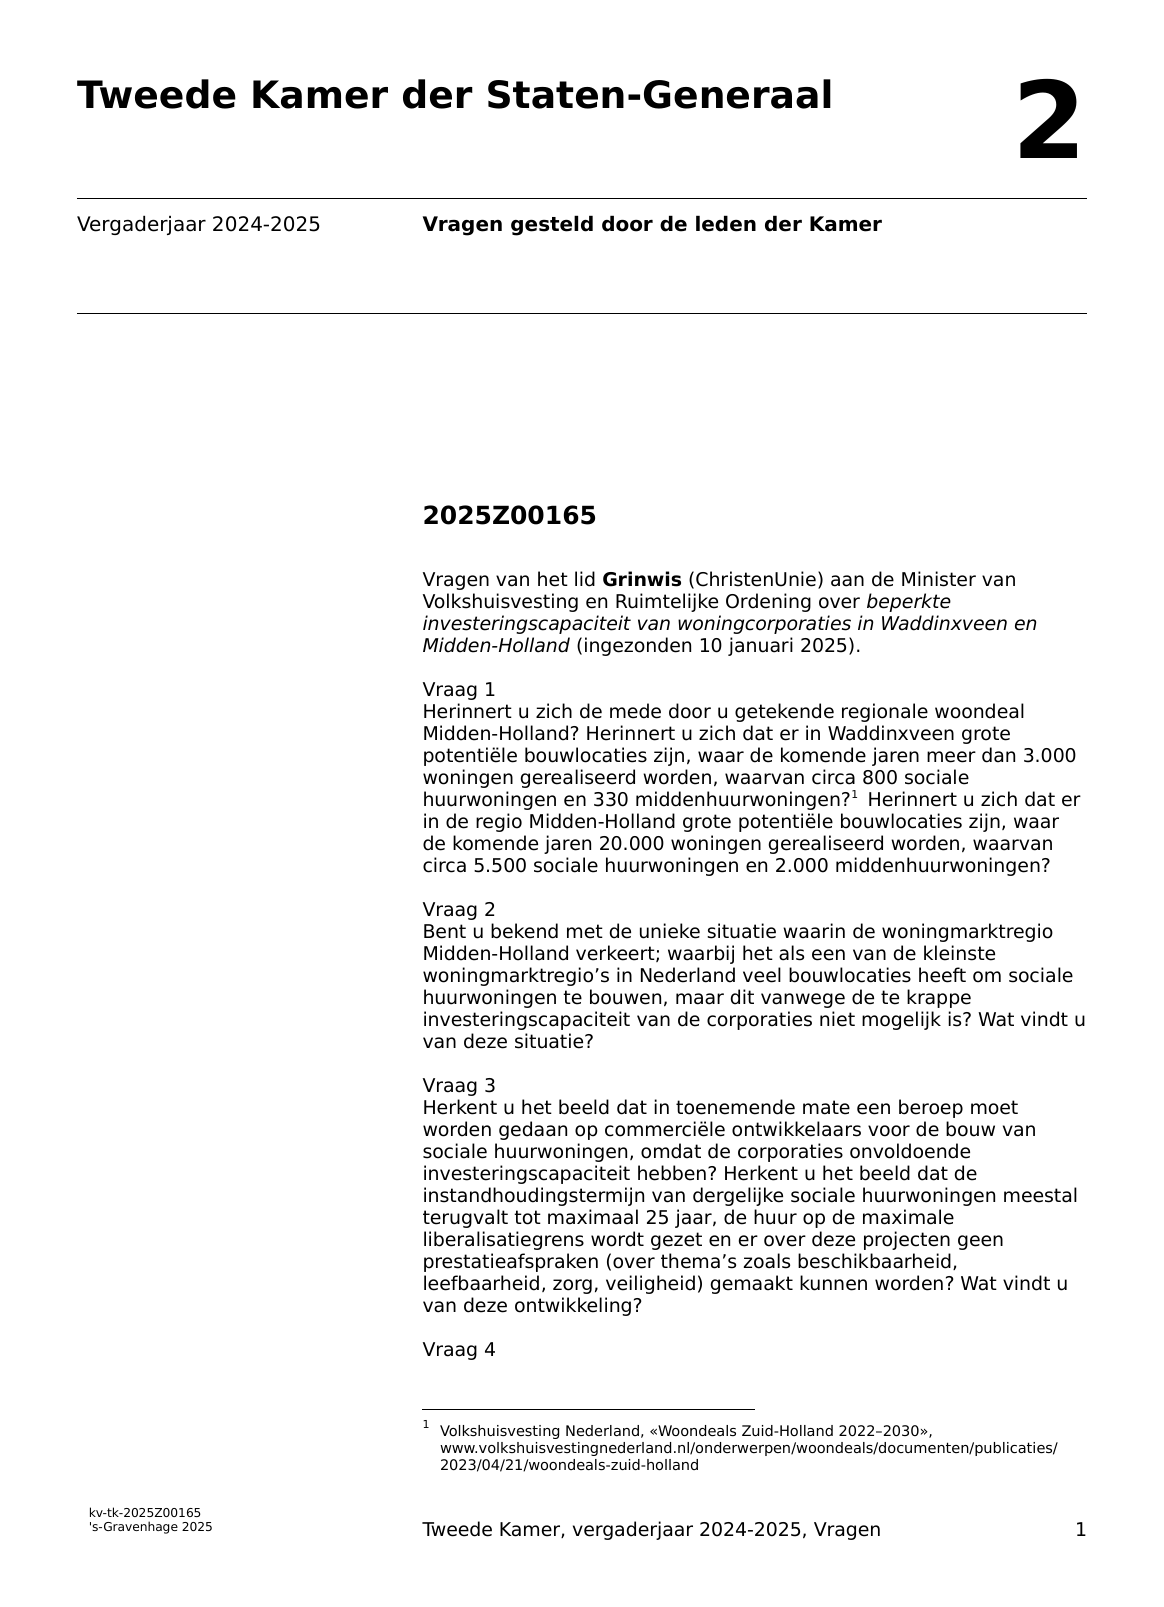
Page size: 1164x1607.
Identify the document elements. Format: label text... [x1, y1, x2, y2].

text Herkent u het beeld dat in toenemende mate een beroep moet worden gedaan op commerciële ontwikkelaars voor de bouw van sociale huurwoningen, omdat de corporaties onvoldoende investeringscapaciteit hebben? Herkent u het beeld dat de instandhoudingstermijn van dergelijke sociale huurwoningen meestal terugvalt tot maximaal 25 jaar, de huur op de maximale liberalisatiegrens wordt gezet en er over deze projecten geen prestatieafspraken (over thema’s zoals beschikbaarheid, leefbaarheid, zorg, veiligheid) gemaakt kunnen worden? Wat vindt u van deze ontwikkeling? [422, 1097, 1087, 1317]
table_cell Vergaderjaar 2024-2025 [77, 199, 422, 313]
text Vraag 3 [422, 1075, 1087, 1097]
table_header 2 [886, 59, 1087, 198]
text Volkshuisvesting Nederland, «Woondeals Zuid-Holland 2022–2030», www.volkshuisvestingnederland.nl/onderwerpen/woondeals/documenten/publicaties/2023/04/21/woondeals-zuid-holland [422, 1418, 1087, 1474]
table_cell Vragen gesteld door de leden der Kamer [422, 199, 1087, 313]
text Vraag 2 [422, 899, 1087, 921]
text Vraag 1 [422, 679, 1087, 701]
text Vragen van het lid Grinwis (ChristenUnie) aan de Minister van Volkshuisvesting en Ruimtelijke Ordening over beperkte investeringscapaciteit van woningcorporaties in Waddinxveen en Midden-Holland (ingezonden 10 januari 2025). [422, 569, 1087, 657]
text 's-Gravenhage 2025 [88, 1520, 323, 1534]
table_header Tweede Kamer der Staten-Generaal [77, 59, 886, 198]
text Bent u bekend met de unieke situatie waarin de woningmarktregio Midden-Holland verkeert; waarbij het als een van de kleinste woningmarktregio’s in Nederland veel bouwlocaties heeft om sociale huurwoningen te bouwen, maar dit vanwege de te krappe investeringscapaciteit van de corporaties niet mogelijk is? Wat vindt u van deze situatie? [422, 921, 1087, 1053]
text 2025Z00165 [422, 501, 1087, 531]
text kv-tk-2025Z00165 [88, 1506, 323, 1520]
text Herinnert u zich de mede door u getekende regionale woondeal Midden-Holland? Herinnert u zich dat er in Waddinxveen grote potentiële bouwlocaties zijn, waar de komende jaren meer dan 3.000 woningen gerealiseerd worden, waarvan circa 800 sociale huurwoningen en 330 middenhuurwoningen? Herinnert u zich dat er in de regio Midden-Holland grote potentiële bouwlocaties zijn, waar de komende jaren 20.000 woningen gerealiseerd worden, waarvan circa 5.500 sociale huurwoningen en 2.000 middenhuurwoningen? [422, 701, 1087, 877]
text Vraag 4 [422, 1339, 1087, 1361]
